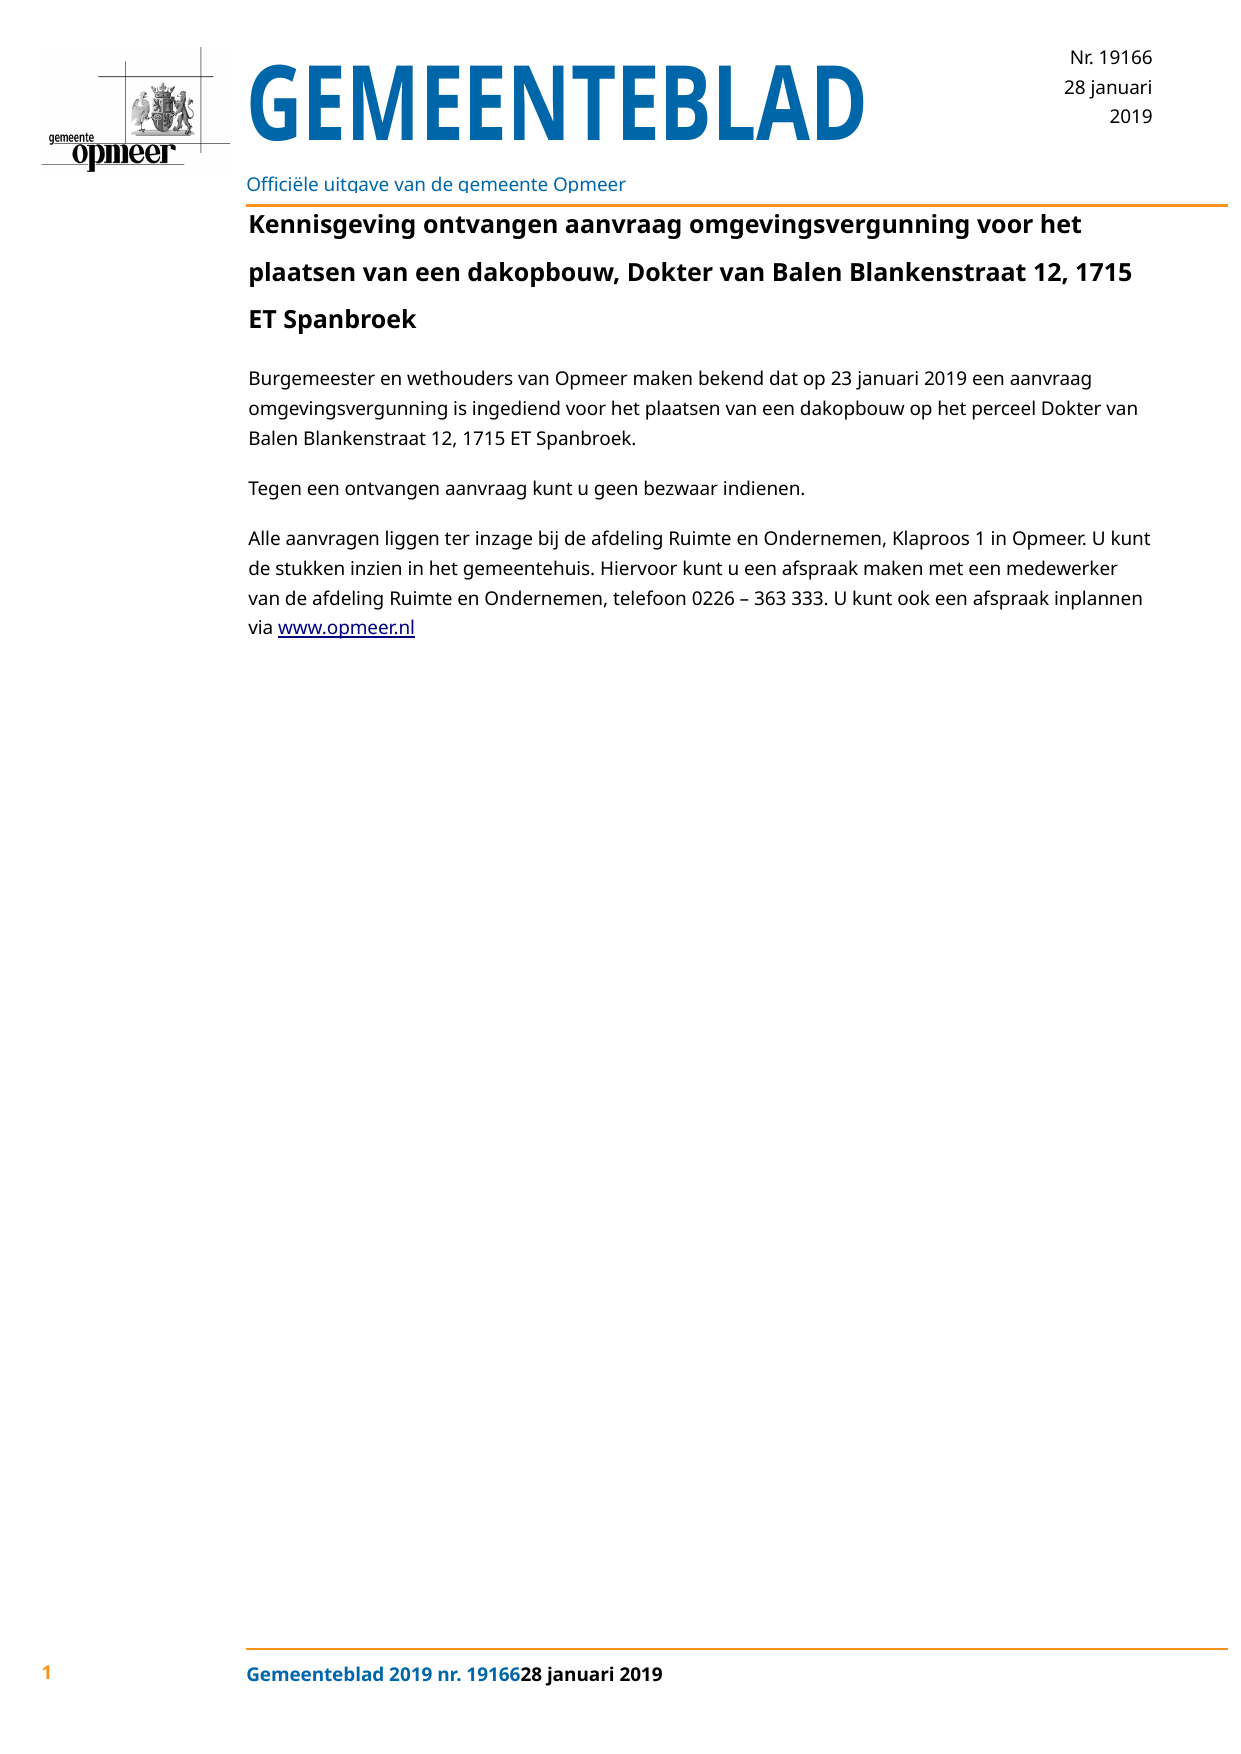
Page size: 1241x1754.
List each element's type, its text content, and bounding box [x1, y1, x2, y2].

text Alle aanvragen liggen ter inzage bij de afdeling Ruimte en Ondernemen, Klaproos 1 in Opmeer. U kunt de stukken inzien in het gemeentehuis. Hiervoor kunt u een afspraak maken met een medewerker van de afdeling Ruimte en Ondernemen, telefoon 0226 – 363 333. U kunt ook een afspraak inplannen via www.opmeer.nl [248, 526, 1152, 640]
text Kennisgeving ontvangen aanvraag omgevingsvergunning voor het plaatsen van een dakopbouw, Dokter van Balen Blankenstraat 12, 1715 ET Spanbroek [248, 207, 1152, 336]
picture [41, 47, 231, 172]
text Tegen een ontvangen aanvraag kunt u geen bezwaar indienen. [248, 475, 1152, 501]
text Burgemeester en wethouders van Opmeer maken bekend dat op 23 januari 2019 een aanvraag omgevingsvergunning is ingediend voor het plaatsen van een dakopbouw op het perceel Dokter van Balen Blankenstraat 12, 1715 ET Spanbroek. [248, 366, 1152, 450]
